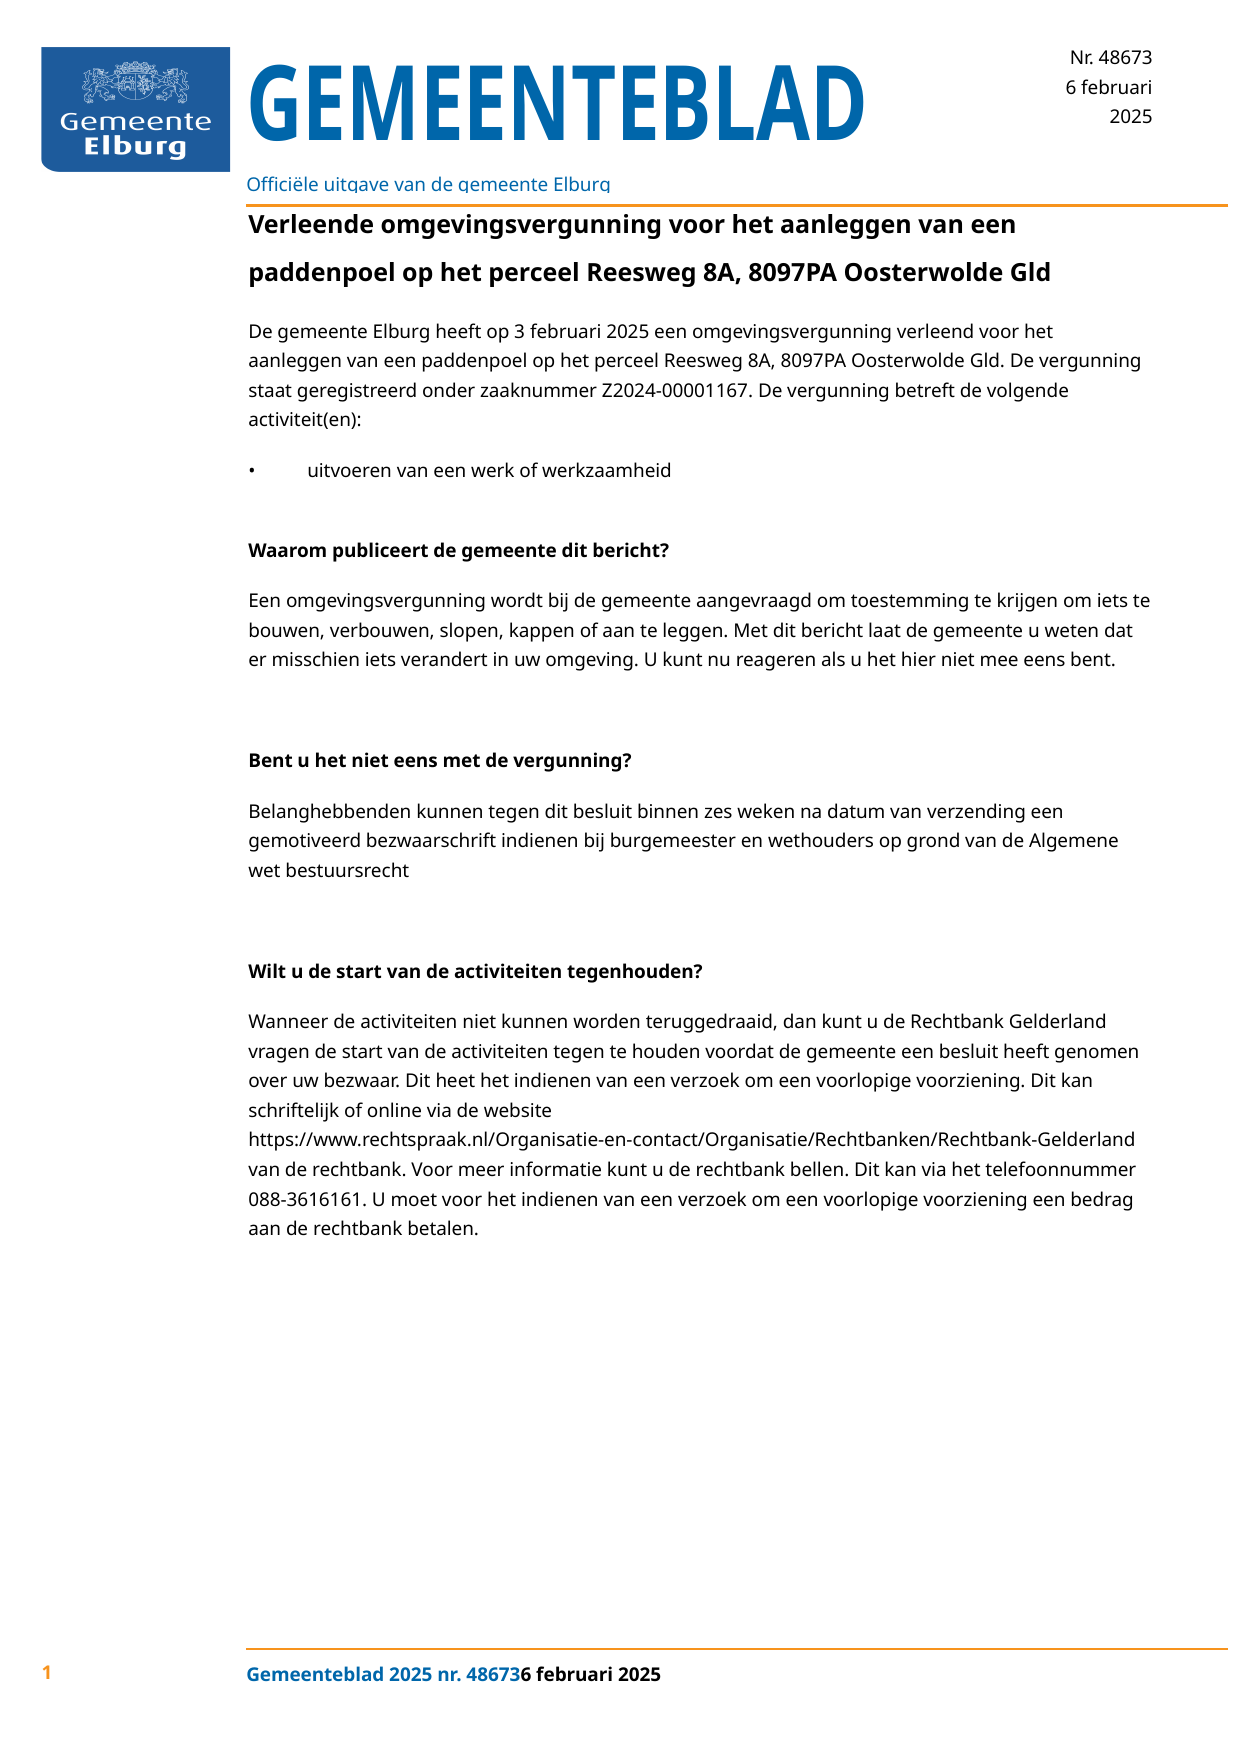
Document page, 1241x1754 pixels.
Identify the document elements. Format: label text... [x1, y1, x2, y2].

list uitvoeren van een werk of werkzaamheid [248, 457, 1152, 483]
text De gemeente Elburg heeft op 3 februari 2025 een omgevingsvergunning verleend voor het aanleggen van een paddenpoel op het perceel Reesweg 8A, 8097PA Oosterwolde Gld. De vergunning staat geregistreerd onder zaaknummer Z2024-00001167. De vergunning betreft de volgende activiteit(en): [248, 318, 1152, 432]
text Wanneer de activiteiten niet kunnen worden teruggedraaid, dan kunt u de Rechtbank Gelderland vragen de start van de activiteiten tegen te houden voordat de gemeente een besluit heeft genomen over uw bezwaar. Dit heet het indienen van een verzoek om een voorlopige voorziening. Dit kan schriftelijk of online via de website https://www.rechtspraak.nl/Organisatie-en-contact/Organisatie/Rechtbanken/Rechtbank-Gelderland van de rechtbank. Voor meer informatie kunt u de rechtbank bellen. Dit kan via het telefoonnummer 088-3616161. U moet voor het indienen van een verzoek om een voorlopige voorziening een bedrag aan de rechtbank betalen. [248, 1008, 1152, 1241]
text Waarom publiceert de gemeente dit bericht? [248, 537, 1152, 563]
text Een omgevingsvergunning wordt bij de gemeente aangevraagd om toestemming te krijgen om iets te bouwen, verbouwen, slopen, kappen of aan te leggen. Met dit bericht laat de gemeente u weten dat er misschien iets verandert in uw omgeving. U kunt nu reageren als u het hier niet mee eens bent. [248, 587, 1152, 672]
picture [41, 47, 231, 172]
text Verleende omgevingsvergunning voor het aanleggen van een paddenpoel op het perceel Reesweg 8A, 8097PA Oosterwolde Gld [248, 207, 1152, 288]
text Wilt u de start van de activiteiten tegenhouden? [248, 958, 1152, 984]
text Bent u het niet eens met de vergunning? [248, 747, 1152, 773]
text Belanghebbenden kunnen tegen dit besluit binnen zes weken na datum van verzending een gemotiveerd bezwaarschrift indienen bij burgemeester en wethouders op grond van de Algemene wet bestuursrecht [248, 798, 1152, 883]
